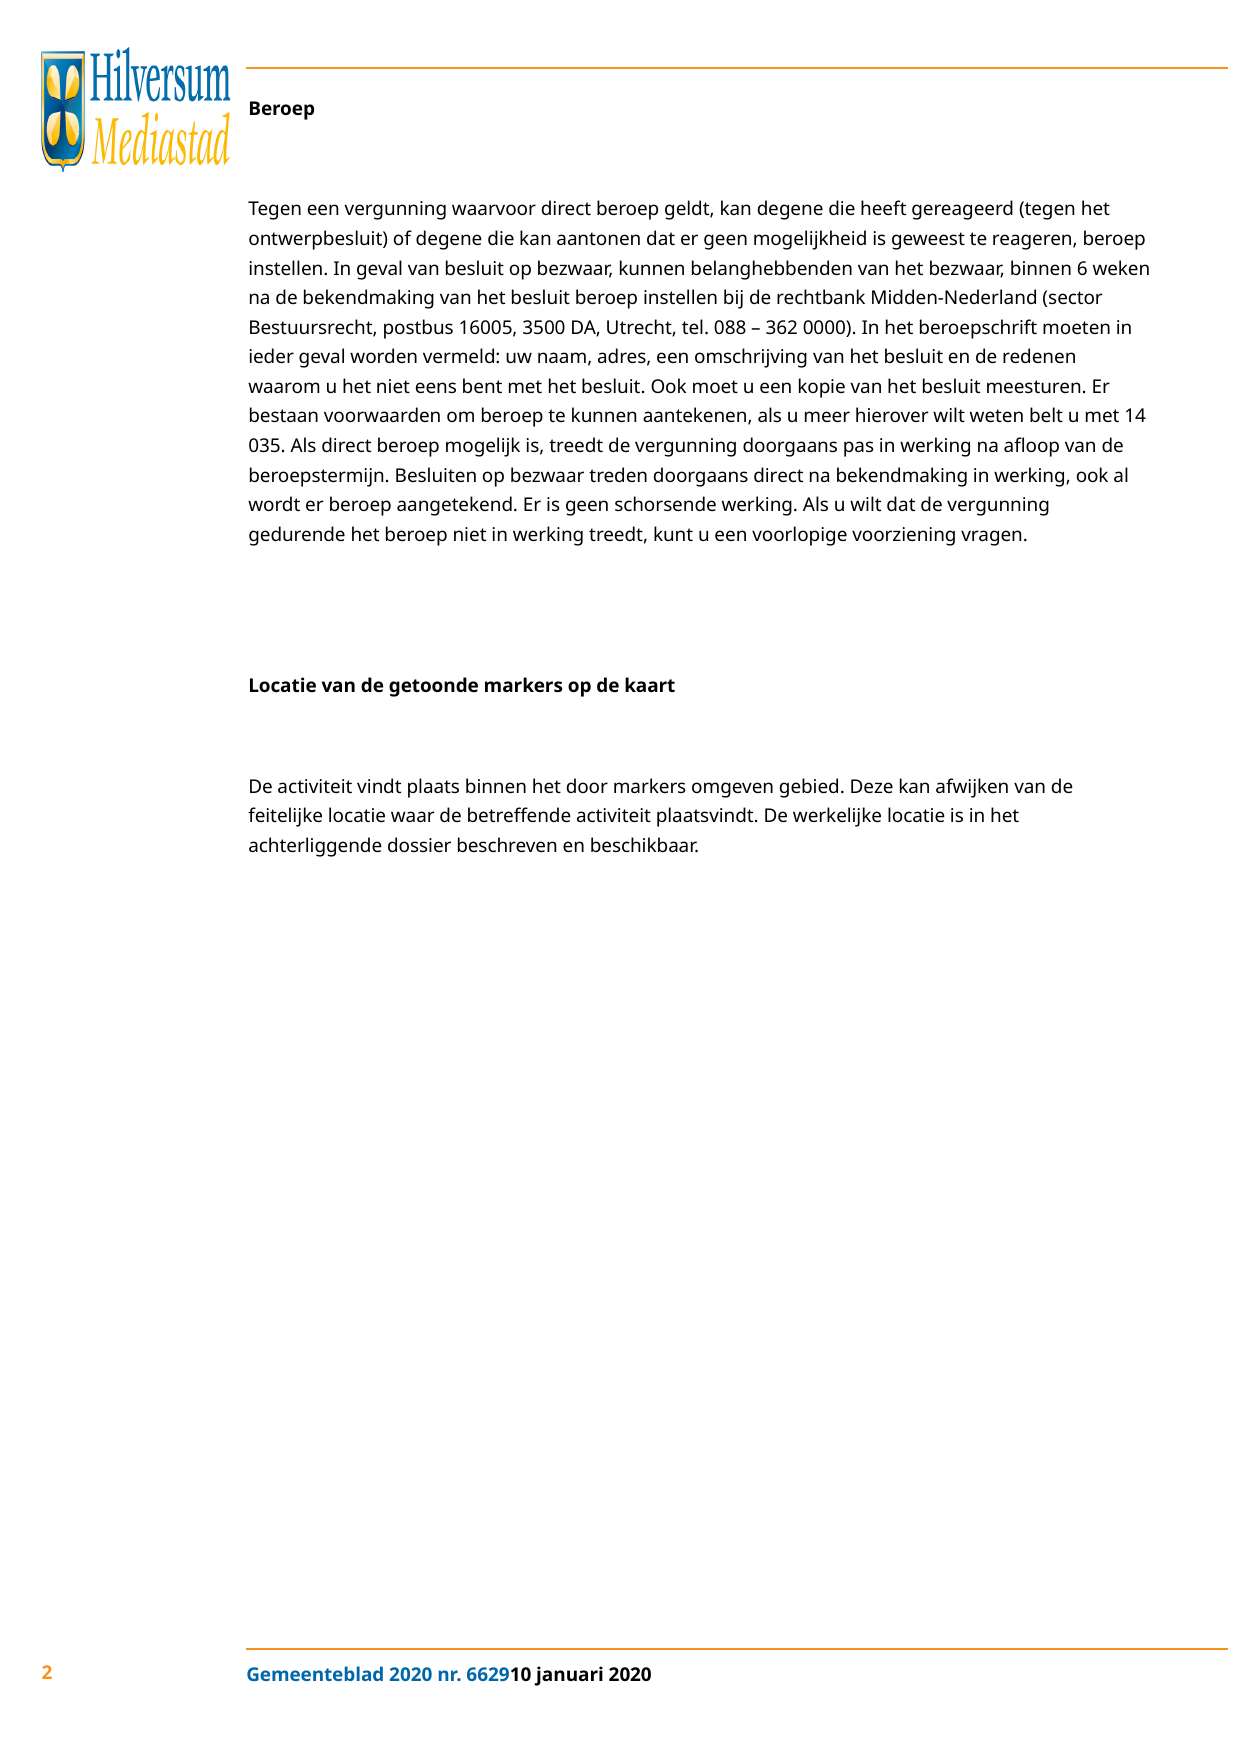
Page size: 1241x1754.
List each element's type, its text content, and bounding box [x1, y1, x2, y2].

text Locatie van de getoonde markers op de kaart [248, 672, 1152, 698]
text Beroep [248, 95, 1152, 121]
picture [41, 47, 231, 172]
text Tegen een vergunning waarvoor direct beroep geldt, kan degene die heeft gereageerd (tegen het ontwerpbesluit) of degene die kan aantonen dat er geen mogelijkheid is geweest te reageren, beroep instellen. In geval van besluit op bezwaar, kunnen belanghebbenden van het bezwaar, binnen 6 weken na de bekendmaking van het besluit beroep instellen bij de rechtbank Midden-Nederland (sector Bestuursrecht, postbus 16005, 3500 DA, Utrecht, tel. 088 – 362 0000). In het beroepschrift moeten in ieder geval worden vermeld: uw naam, adres, een omschrijving van het besluit en de redenen waarom u het niet eens bent met het besluit. Ook moet u een kopie van het besluit meesturen. Er bestaan voorwaarden om beroep te kunnen aantekenen, als u meer hierover wilt weten belt u met 14 035. Als direct beroep mogelijk is, treedt de vergunning doorgaans pas in werking na afloop van de beroepstermijn. Besluiten op bezwaar treden doorgaans direct na bekendmaking in werking, ook al wordt er beroep aangetekend. Er is geen schorsende werking. Als u wilt dat de vergunning gedurende het beroep niet in werking treedt, kunt u een voorlopige voorziening vragen. [248, 196, 1152, 547]
text De activiteit vindt plaats binnen het door markers omgeven gebied. Deze kan afwijken van de feitelijke locatie waar de betreffende activiteit plaatsvindt. De werkelijke locatie is in het achterliggende dossier beschreven en beschikbaar. [248, 773, 1152, 858]
